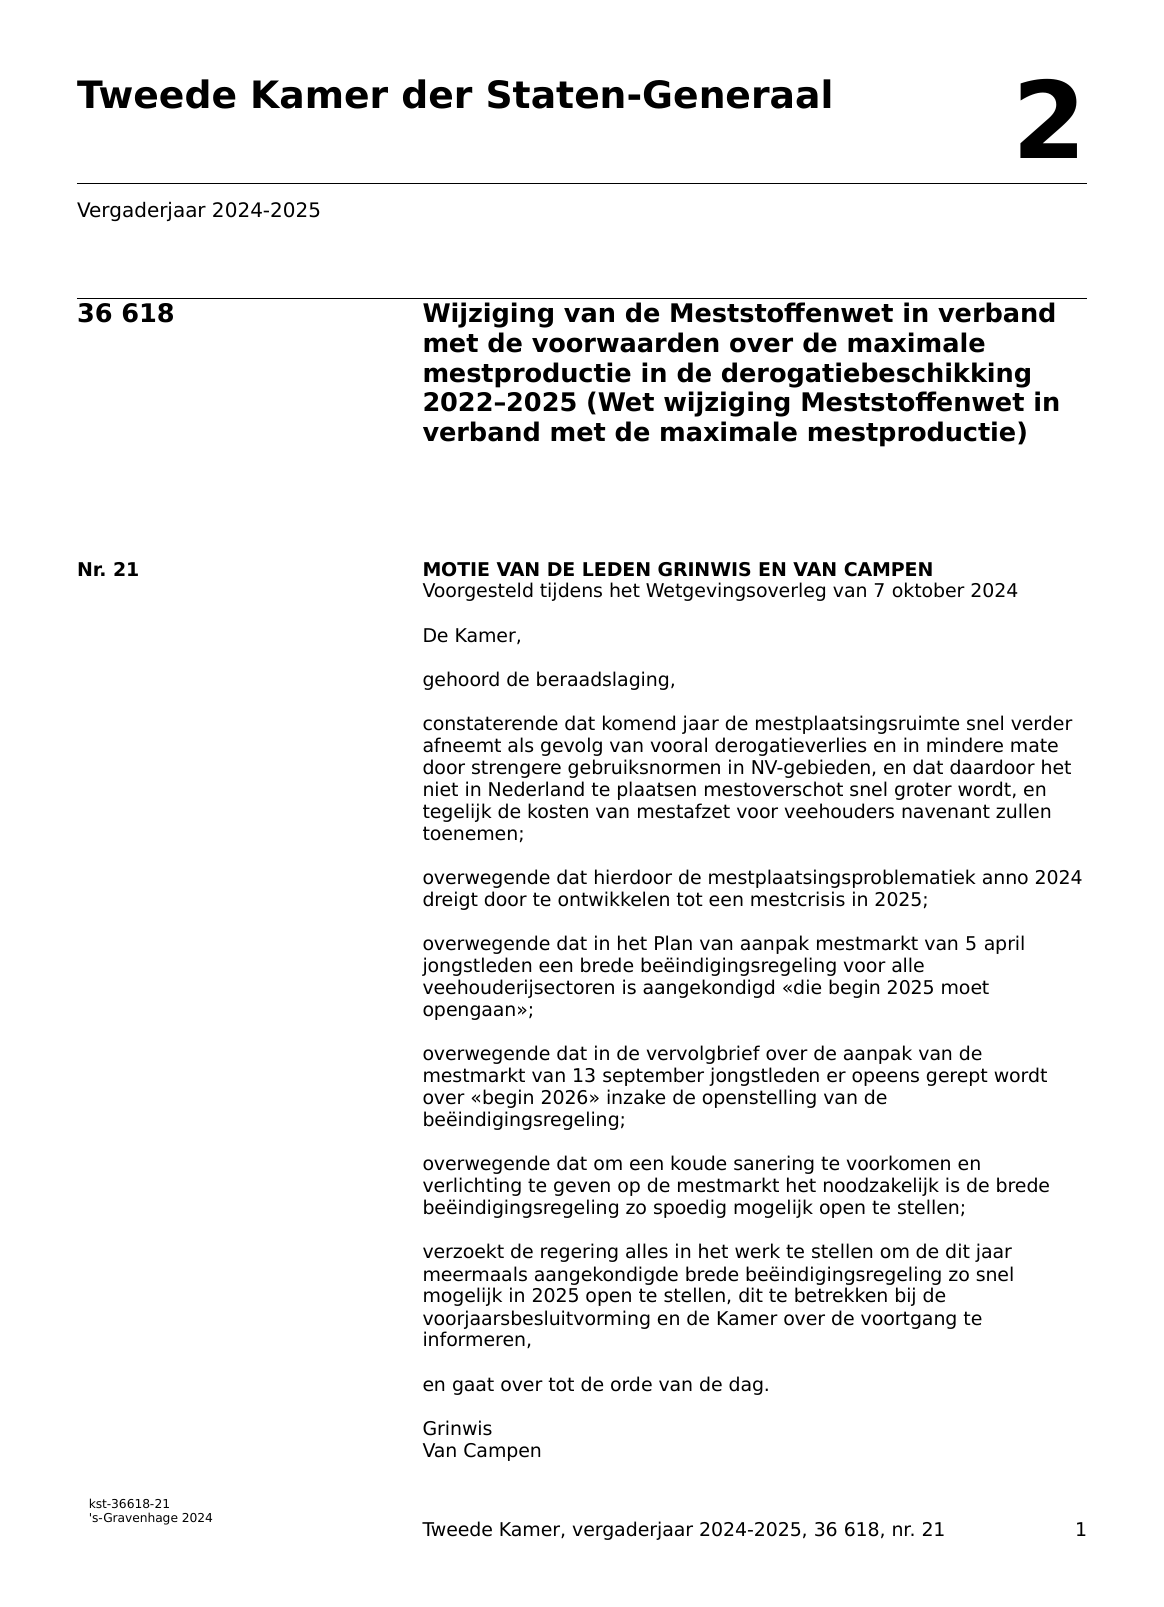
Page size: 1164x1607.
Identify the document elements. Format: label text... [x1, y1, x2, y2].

text overwegende dat om een koude sanering te voorkomen en verlichting te geven op de mestmarkt het noodzakelijk is de brede beëindigingsregeling zo spoedig mogelijk open te stellen; [422, 1153, 1087, 1219]
text Van Campen [422, 1440, 1087, 1462]
text gehoord de beraadslaging, [422, 669, 1087, 691]
text 's-Gravenhage 2024 [88, 1511, 323, 1525]
text en gaat over tot de orde van de dag. [422, 1373, 1087, 1396]
text Grinwis [422, 1418, 1087, 1440]
subtitle Nr. 21 MOTIE VAN DE LEDEN GRINWIS EN VAN CAMPEN [77, 558, 1087, 580]
subtitle 36 618 Wijziging van de Meststoffenwet in verband met de voorwaarden over de maximale mestproductie in de derogatiebeschikking 2022–2025 (Wet wijziging Meststoffenwet in verband met de maximale mestproductie) [77, 299, 1087, 447]
text verzoekt de regering alles in het werk te stellen om de dit jaar meermaals aangekondigde brede beëindigingsregeling zo snel mogelijk in 2025 open te stellen, dit te betrekken bij de voorjaarsbesluitvorming en de Kamer over de voortgang te informeren, [422, 1241, 1087, 1351]
text De Kamer, [422, 624, 1087, 647]
table_header Tweede Kamer der Staten-Generaal [77, 59, 886, 183]
text Voorgesteld tijdens het Wetgevingsoverleg van 7 oktober 2024 [422, 580, 1087, 602]
table_cell Vergaderjaar 2024-2025 [77, 184, 1087, 298]
text kst-36618-21 [88, 1497, 323, 1511]
text constaterende dat komend jaar de mestplaatsingsruimte snel verder afneemt als gevolg van vooral derogatieverlies en in mindere mate door strengere gebruiksnormen in NV-gebieden, en dat daardoor het niet in Nederland te plaatsen mestoverschot snel groter wordt, en tegelijk de kosten van mestafzet voor veehouders navenant zullen toenemen; [422, 713, 1087, 845]
text overwegende dat in het Plan van aanpak mestmarkt van 5 april jongstleden een brede beëindigingsregeling voor alle veehouderijsectoren is aangekondigd «die begin 2025 moet opengaan»; [422, 933, 1087, 1021]
text overwegende dat in de vervolgbrief over de aanpak van de mestmarkt van 13 september jongstleden er opeens gerept wordt over «begin 2026» inzake de openstelling van de beëindigingsregeling; [422, 1043, 1087, 1131]
table_header 2 [886, 59, 1087, 183]
text overwegende dat hierdoor de mestplaatsingsproblematiek anno 2024 dreigt door te ontwikkelen tot een mestcrisis in 2025; [422, 867, 1087, 911]
